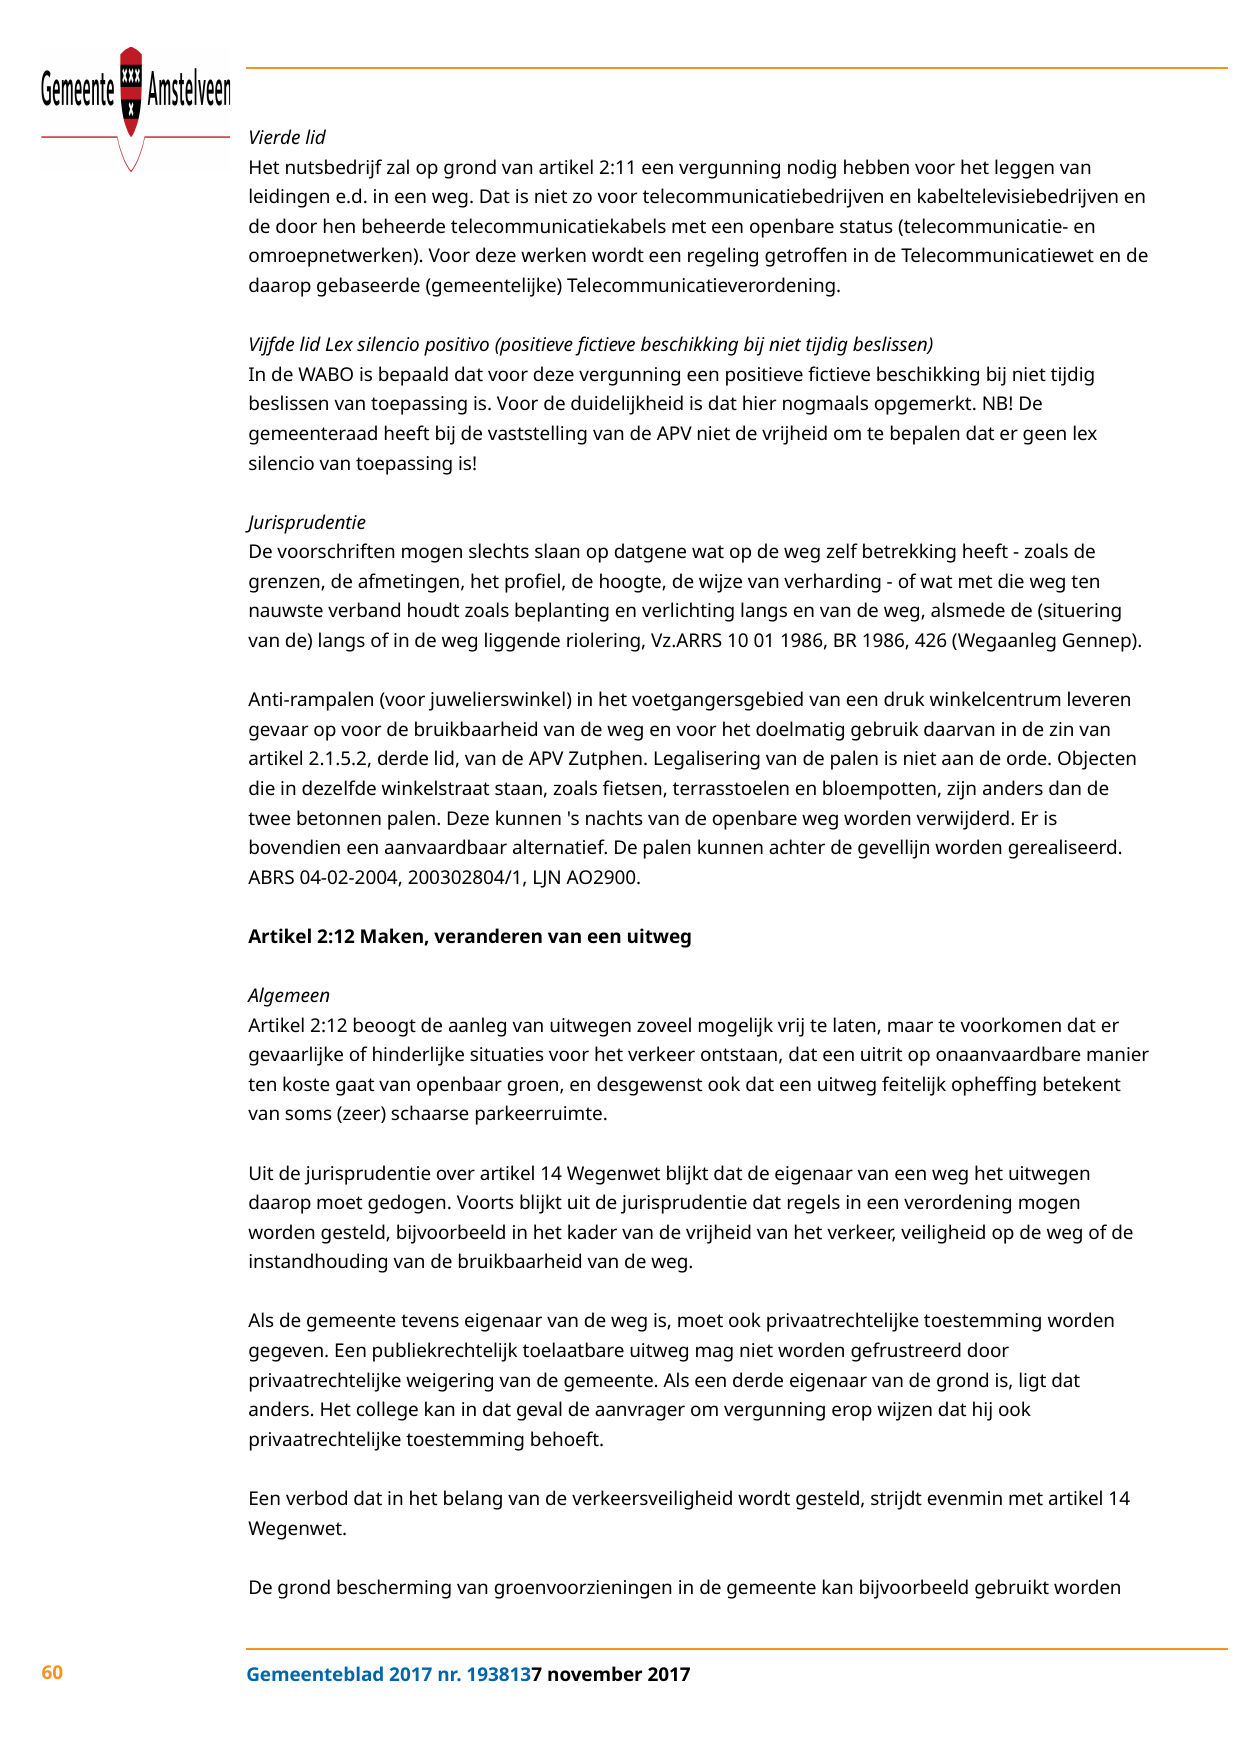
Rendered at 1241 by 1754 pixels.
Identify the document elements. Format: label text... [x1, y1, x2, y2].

text Vijfde lid Lex silencio positivo (positieve fictieve beschikking bij niet tijdig beslissen) [248, 331, 1152, 357]
text Algemeen [248, 982, 1152, 1008]
text Jurisprudentie [248, 509, 1152, 535]
text Vierde lid [248, 124, 1152, 150]
text De voorschriften mogen slechts slaan op datgene wat op de weg zelf betrekking heeft - zoals de grenzen, de afmetingen, het profiel, de hoogte, de wijze van verharding - of wat met die weg ten nauwste verband houdt zoals beplanting en verlichting langs en van de weg, alsmede de (situering van de) langs of in de weg liggende riolering, Vz.ARRS 10 01 1986, BR 1986, 426 (Wegaanleg Gennep). [248, 538, 1152, 653]
text Artikel 2:12 Maken, veranderen van een uitweg [248, 923, 1152, 949]
text Het nutsbedrijf zal op grond van artikel 2:11 een vergunning nodig hebben voor het leggen van leidingen e.d. in een weg. Dat is niet zo voor telecommunicatiebedrijven en kabeltelevisiebedrijven en de door hen beheerde telecommunicatiekabels met een openbare status (telecommunicatie- en omroepnetwerken). Voor deze werken wordt een regeling getroffen in de Telecommunicatiewet en de daarop gebaseerde (gemeentelijke) Telecommunicatieverordening. [248, 154, 1152, 298]
text Een verbod dat in het belang van de verkeersveiligheid wordt gesteld, strijdt evenmin met artikel 14 Wegenwet. [248, 1485, 1152, 1541]
text Anti-rampalen (voor juwelierswinkel) in het voetgangersgebied van een druk winkelcentrum leveren gevaar op voor de bruikbaarheid van de weg en voor het doelmatig gebruik daarvan in de zin van artikel 2.1.5.2, derde lid, van de APV Zutphen. Legalisering van de palen is niet aan de orde. Objecten die in dezelfde winkelstraat staan, zoals fietsen, terrasstoelen en bloempotten, zijn anders dan de twee betonnen palen. Deze kunnen 's nachts van de openbare weg worden verwijderd. Er is bovendien een aanvaardbaar alternatief. De palen kunnen achter de gevellijn worden gerealiseerd. ABRS 04-02-2004, 200302804/1, LJN AO2900. [248, 686, 1152, 890]
picture [41, 47, 231, 172]
text Uit de jurisprudentie over artikel 14 Wegenwet blijkt dat de eigenaar van een weg het uitwegen daarop moet gedogen. Voorts blijkt uit de jurisprudentie dat regels in een verordening mogen worden gesteld, bijvoorbeeld in het kader van de vrijheid van het verkeer, veiligheid op de weg of de instandhouding van de bruikbaarheid van de weg. [248, 1160, 1152, 1274]
text Artikel 2:12 beoogt de aanleg van uitwegen zoveel mogelijk vrij te laten, maar te voorkomen dat er gevaarlijke of hinderlijke situaties voor het verkeer ontstaan, dat een uitrit op onaanvaardbare manier ten koste gaat van openbaar groen, en desgewenst ook dat een uitweg feitelijk opheffing betekent van soms (zeer) schaarse parkeerruimte. [248, 1012, 1152, 1126]
text Als de gemeente tevens eigenaar van de weg is, moet ook privaatrechtelijke toestemming worden gegeven. Een publiekrechtelijk toelaatbare uitweg mag niet worden gefrustreerd door privaatrechtelijke weigering van de gemeente. Als een derde eigenaar van de grond is, ligt dat anders. Het college kan in dat geval de aanvrager om vergunning erop wijzen dat hij ook privaatrechtelijke toestemming behoeft. [248, 1308, 1152, 1452]
text In de WABO is bepaald dat voor deze vergunning een positieve fictieve beschikking bij niet tijdig beslissen van toepassing is. Voor de duidelijkheid is dat hier nogmaals opgemerkt. NB! De gemeenteraad heeft bij de vaststelling van de APV niet de vrijheid om te bepalen dat er geen lex silencio van toepassing is! [248, 361, 1152, 476]
text De grond bescherming van groenvoorzieningen in de gemeente kan bijvoorbeeld gebruikt worden [248, 1574, 1152, 1600]
